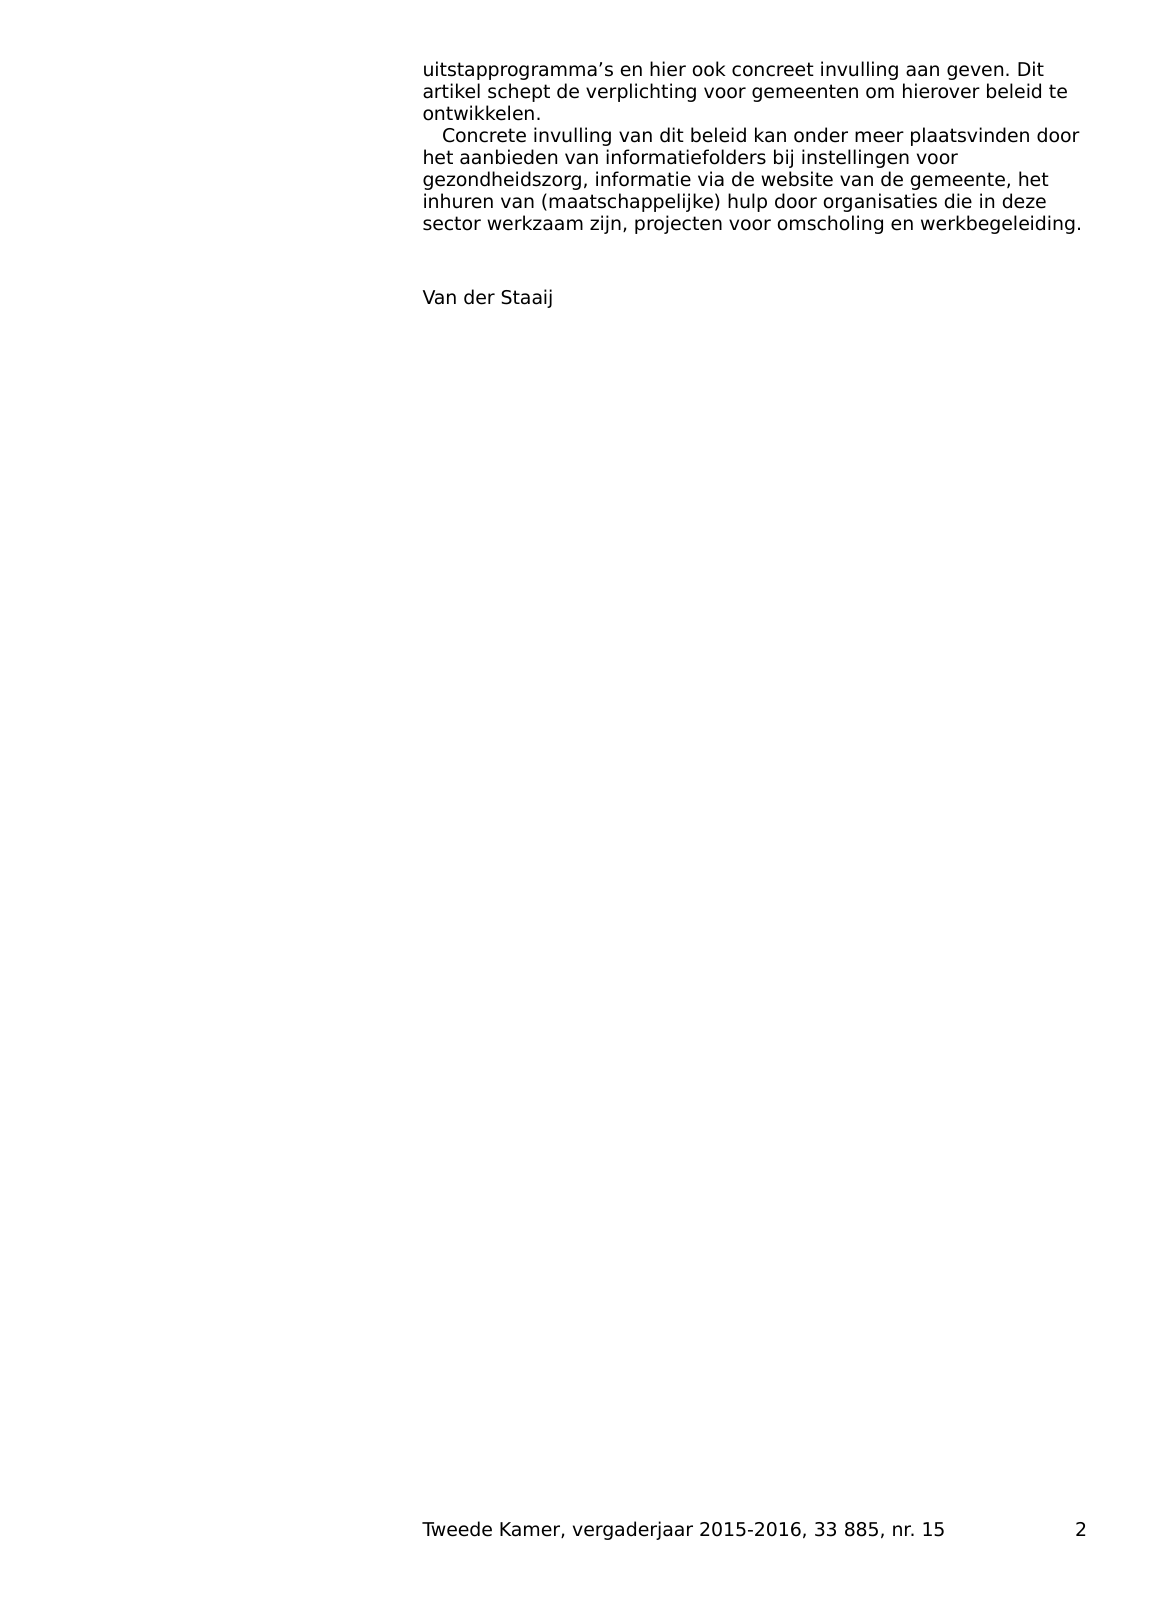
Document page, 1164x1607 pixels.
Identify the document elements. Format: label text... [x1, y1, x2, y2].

text Van der Staaij [422, 265, 1087, 309]
text uitstapprogramma’s en hier ook concreet invulling aan geven. Dit artikel schept de verplichting voor gemeenten om hierover beleid te ontwikkelen. [422, 59, 1087, 125]
text Concrete invulling van dit beleid kan onder meer plaatsvinden door het aanbieden van informatiefolders bij instellingen voor gezondheidszorg, informatie via de website van de gemeente, het inhuren van (maatschappelijke) hulp door organisaties die in deze sector werkzaam zijn, projecten voor omscholing en werkbegeleiding. [422, 125, 1087, 235]
